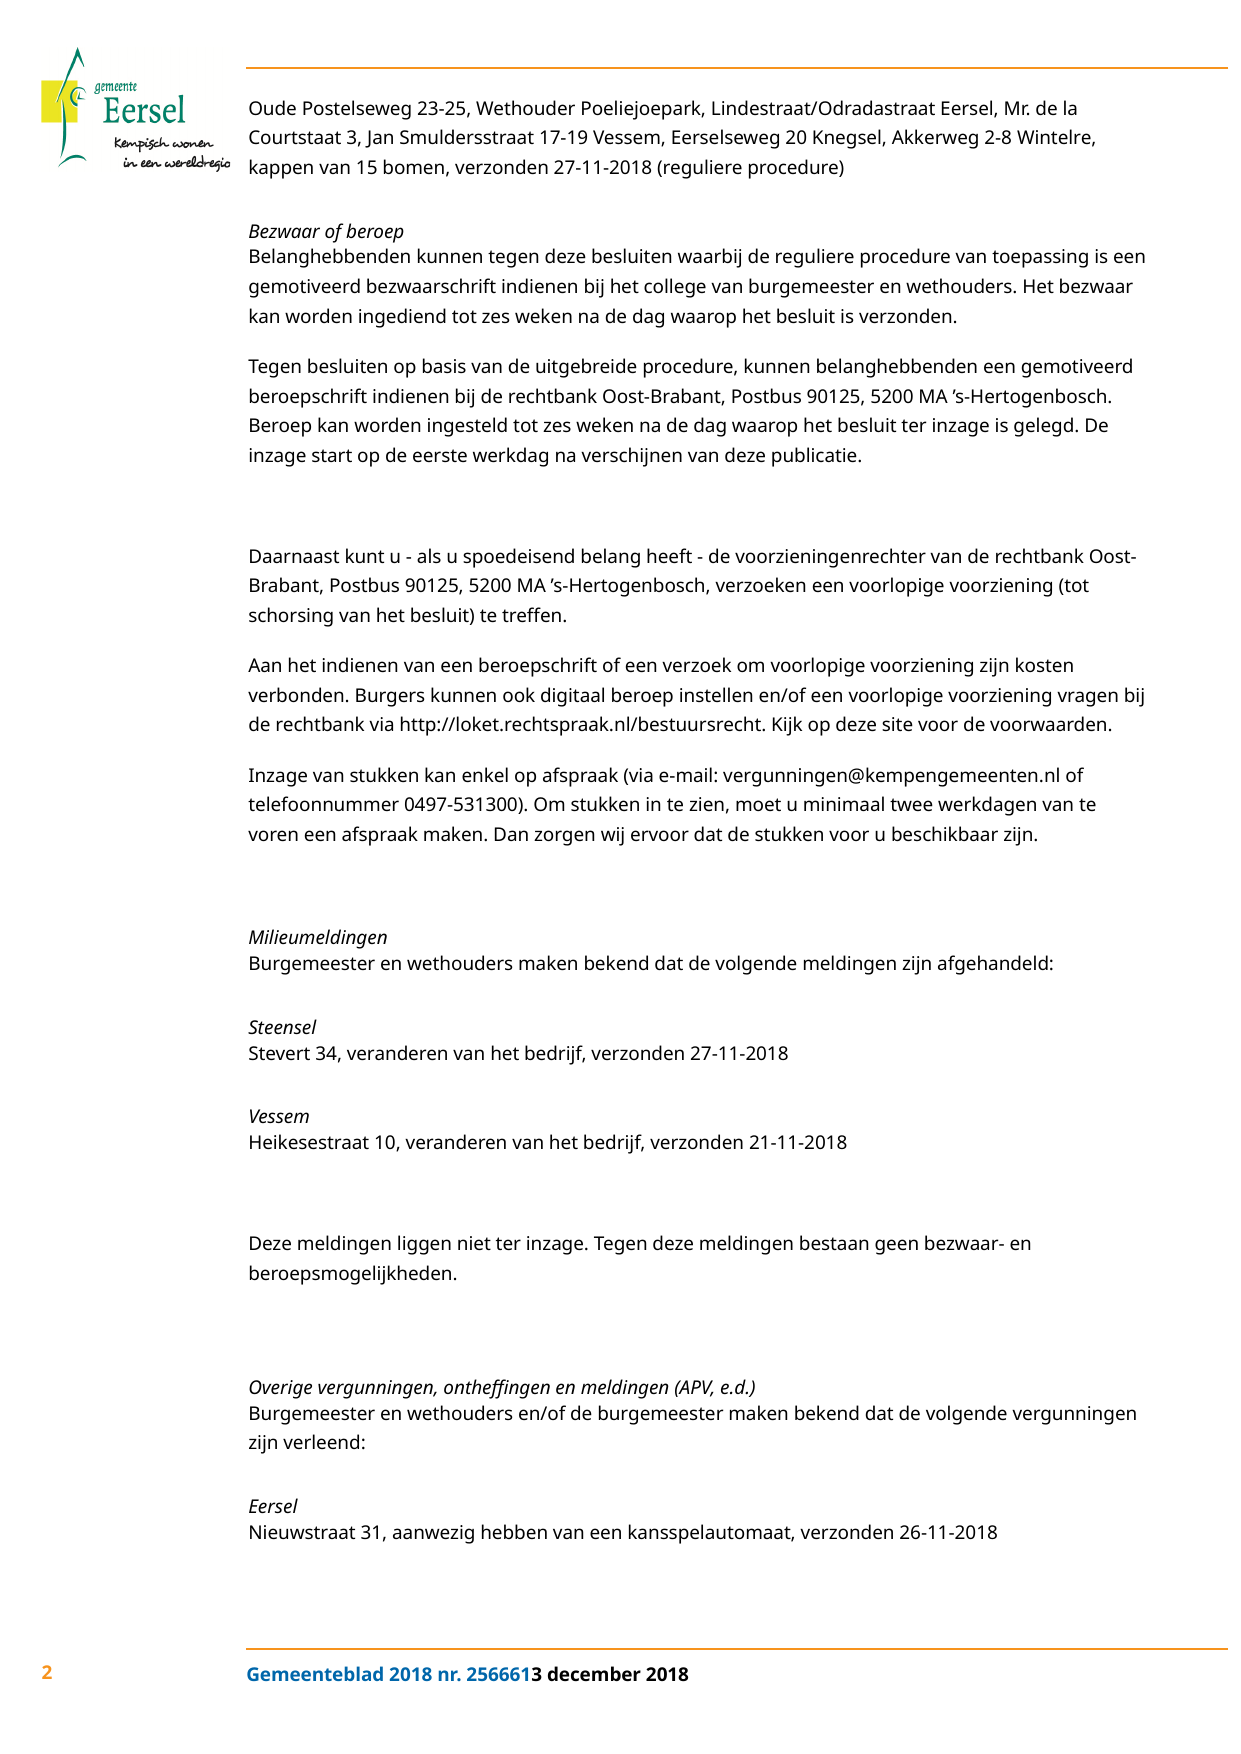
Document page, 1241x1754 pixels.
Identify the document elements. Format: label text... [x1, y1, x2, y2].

picture [41, 47, 231, 172]
text Deze meldingen liggen niet ter inzage. Tegen deze meldingen bestaan geen bezwaar- en beroepsmogelijkheden. [248, 1230, 1152, 1286]
text Oude Postelseweg 23-25, Wethouder Poeliejoepark, Lindestraat/Odradastraat Eersel, Mr. de la Courtstaat 3, Jan Smuldersstraat 17-19 Vessem, Eerselseweg 20 Knegsel, Akkerweg 2-8 Wintelre, kappen van 15 bomen, verzonden 27-11-2018 (reguliere procedure) [248, 95, 1152, 180]
text Aan het indienen van een beroepschrift of een verzoek om voorlopige voorziening zijn kosten verbonden. Burgers kunnen ook digitaal beroep instellen en/of een voorlopige voorziening vragen bij de rechtbank via http://loket.rechtspraak.nl/bestuursrecht. Kijk op deze site voor de voorwaarden. [248, 652, 1152, 737]
text Steensel [248, 1014, 1152, 1040]
text Overige vergunningen, ontheffingen en meldingen (APV, e.d.) [248, 1374, 1152, 1400]
text Eersel [248, 1493, 1152, 1519]
text Burgemeester en wethouders maken bekend dat de volgende meldingen zijn afgehandeld: [248, 950, 1152, 976]
text Belanghebbenden kunnen tegen deze besluiten waarbij de reguliere procedure van toepassing is een gemotiveerd bezwaarschrift indienen bij het college van burgemeester en wethouders. Het bezwaar kan worden ingediend tot zes weken na de dag waarop het besluit is verzonden. [248, 244, 1152, 328]
text Milieumeldingen [248, 924, 1152, 950]
text Burgemeester en wethouders en/of de burgemeester maken bekend dat de volgende vergunningen zijn verleend: [248, 1400, 1152, 1455]
text Stevert 34, veranderen van het bedrijf, verzonden 27-11-2018 [248, 1040, 1152, 1066]
text Tegen besluiten op basis van de uitgebreide procedure, kunnen belanghebbenden een gemotiveerd beroepschrift indienen bij de rechtbank Oost-Brabant, Postbus 90125, 5200 MA ’s-Hertogenbosch. Beroep kan worden ingesteld tot zes weken na de dag waarop het besluit ter inzage is gelegd. De inzage start op de eerste werkdag na verschijnen van deze publicatie. [248, 353, 1152, 468]
text Heikesestraat 10, veranderen van het bedrijf, verzonden 21-11-2018 [248, 1129, 1152, 1155]
text Daarnaast kunt u - als u spoedeisend belang heeft - de voorzieningenrechter van de rechtbank Oost-Brabant, Postbus 90125, 5200 MA ’s-Hertogenbosch, verzoeken een voorlopige voorziening (tot schorsing van het besluit) te treffen. [248, 543, 1152, 628]
text Nieuwstraat 31, aanwezig hebben van een kansspelautomaat, verzonden 26-11-2018 [248, 1519, 1152, 1545]
text Vessem [248, 1104, 1152, 1129]
text Bezwaar of beroep [248, 218, 1152, 244]
text Inzage van stukken kan enkel op afspraak (via e-mail: vergunningen@kempengemeenten.nl of telefoonnummer 0497-531300). Om stukken in te zien, moet u minimaal twee werkdagen van te voren een afspraak maken. Dan zorgen wij ervoor dat de stukken voor u beschikbaar zijn. [248, 762, 1152, 847]
